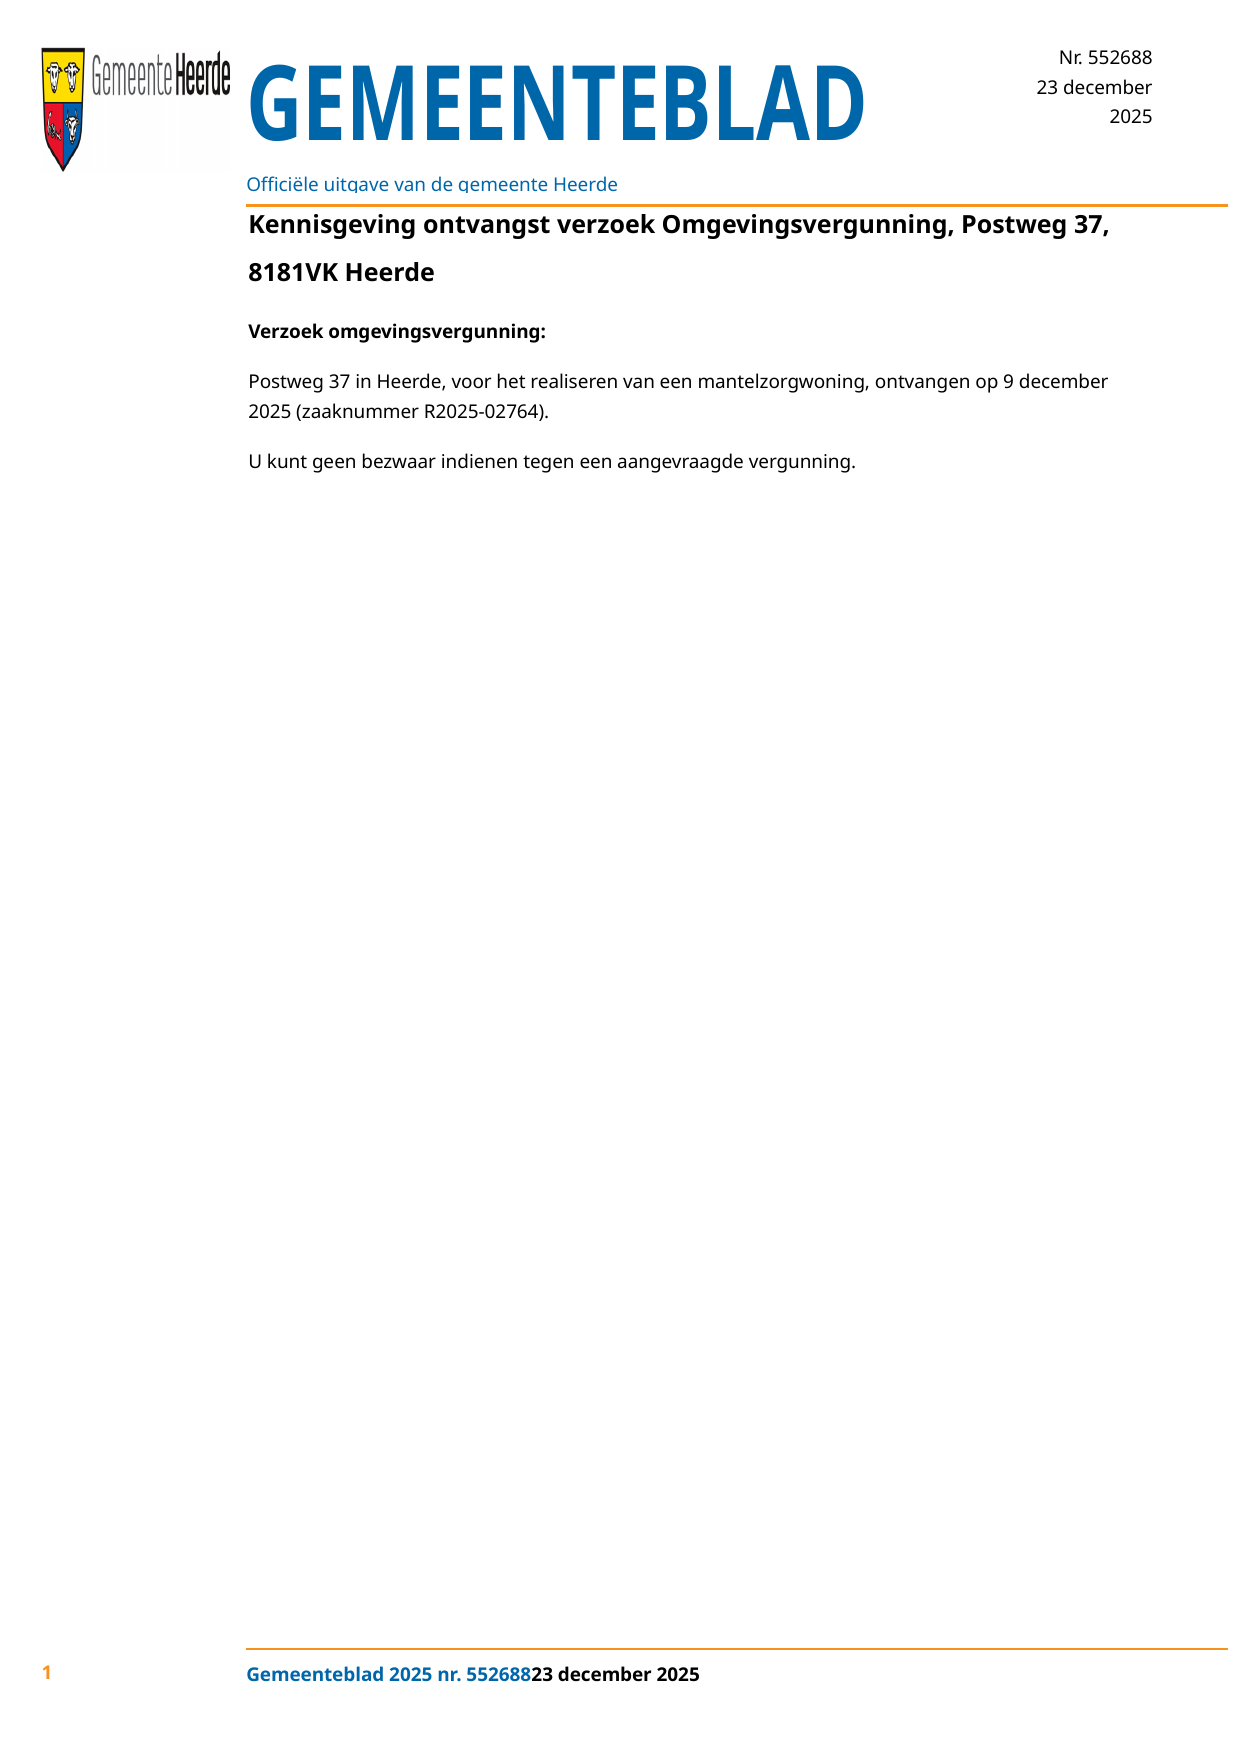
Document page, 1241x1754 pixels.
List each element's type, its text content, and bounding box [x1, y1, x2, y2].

text Verzoek omgevingsvergunning: [248, 318, 1152, 344]
picture [41, 47, 231, 172]
text Kennisgeving ontvangst verzoek Omgevingsvergunning, Postweg 37, 8181VK Heerde [248, 207, 1152, 288]
text Postweg 37 in Heerde, voor het realiseren van een mantelzorgwoning, ontvangen op 9 december 2025 (zaaknummer R2025-02764). [248, 368, 1152, 424]
text U kunt geen bezwaar indienen tegen een aangevraagde vergunning. [248, 448, 1152, 474]
